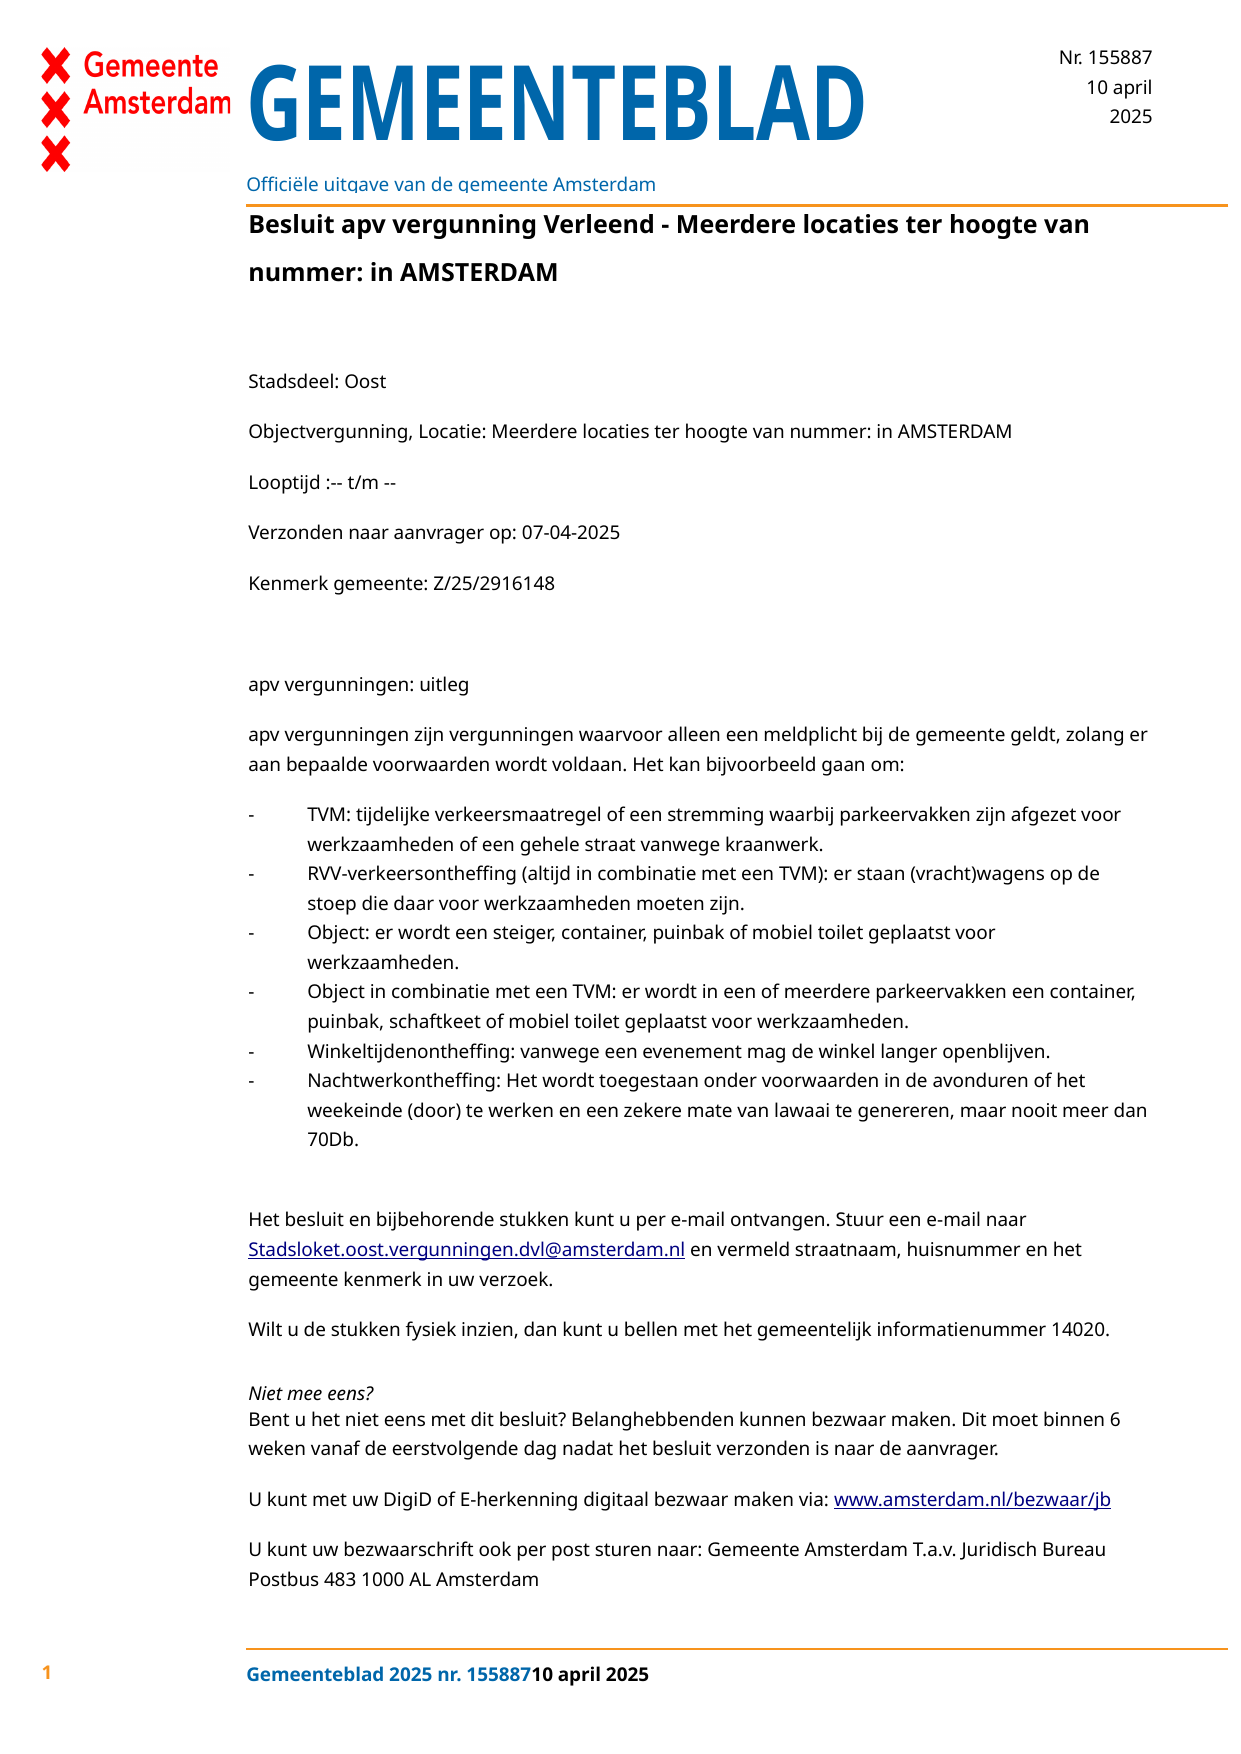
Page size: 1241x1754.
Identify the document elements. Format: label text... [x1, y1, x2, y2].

list Winkeltijdenontheffing: vanwege een evenement mag de winkel langer openblijven. [248, 1038, 1152, 1064]
text Verzonden naar aanvrager op: 07-04-2025 [248, 519, 1152, 545]
text Kenmerk gemeente: Z/25/2916148 [248, 570, 1152, 596]
text Besluit apv vergunning Verleend - Meerdere locaties ter hoogte van nummer: in AMSTERDAM [248, 207, 1152, 288]
text Looptijd :-- t/m -- [248, 469, 1152, 495]
text apv vergunningen: uitleg [248, 671, 1152, 697]
text U kunt uw bezwaarschrift ook per post sturen naar: Gemeente Amsterdam T.a.v. Juridisch Bureau Postbus 483 1000 AL Amsterdam [248, 1536, 1152, 1592]
text Niet mee eens? [248, 1380, 1152, 1406]
list Nachtwerkontheffing: Het wordt toegestaan onder voorwaarden in de avonduren of het weekeinde (door) te werken en een zekere mate van lawaai te genereren, maar nooit meer dan 70Db. [248, 1067, 1152, 1152]
picture [41, 47, 231, 172]
list Object: er wordt een steiger, container, puinbak of mobiel toilet geplaatst voor werkzaamheden. [248, 919, 1152, 975]
text Wilt u de stukken fysiek inzien, dan kunt u bellen met het gemeentelijk informatienummer 14020. [248, 1316, 1152, 1342]
list TVM: tijdelijke verkeersmaatregel of een stremming waarbij parkeervakken zijn afgezet voor werkzaamheden of een gehele straat vanwege kraanwerk. [248, 801, 1152, 857]
list Object in combinatie met een TVM: er wordt in een of meerdere parkeervakken een container, puinbak, schaftkeet of mobiel toilet geplaatst voor werkzaamheden. [248, 979, 1152, 1034]
text apv vergunningen zijn vergunningen waarvoor alleen een meldplicht bij de gemeente geldt, zolang er aan bepaalde voorwaarden wordt voldaan. Het kan bijvoorbeeld gaan om: [248, 721, 1152, 777]
list RVV-verkeersontheffing (altijd in combinatie met een TVM): er staan (vracht)wagens op de stoep die daar voor werkzaamheden moeten zijn. [248, 860, 1152, 916]
text Objectvergunning, Locatie: Meerdere locaties ter hoogte van nummer: in AMSTERDAM [248, 419, 1152, 444]
text Het besluit en bijbehorende stukken kunt u per e-mail ontvangen. Stuur een e-mail naar Stadsloket.oost.vergunningen.dvl@amsterdam.nl en vermeld straatnaam, huisnummer en het gemeente kenmerk in uw verzoek. [248, 1207, 1152, 1292]
text U kunt met uw DigiD of E-herkenning digitaal bezwaar maken via: www.amsterdam.nl/bezwaar/jb [248, 1486, 1152, 1512]
text Bent u het niet eens met dit besluit? Belanghebbenden kunnen bezwaar maken. Dit moet binnen 6 weken vanaf de eerstvolgende dag nadat het besluit verzonden is naar de aanvrager. [248, 1406, 1152, 1461]
text Stadsdeel: Oost [248, 368, 1152, 394]
